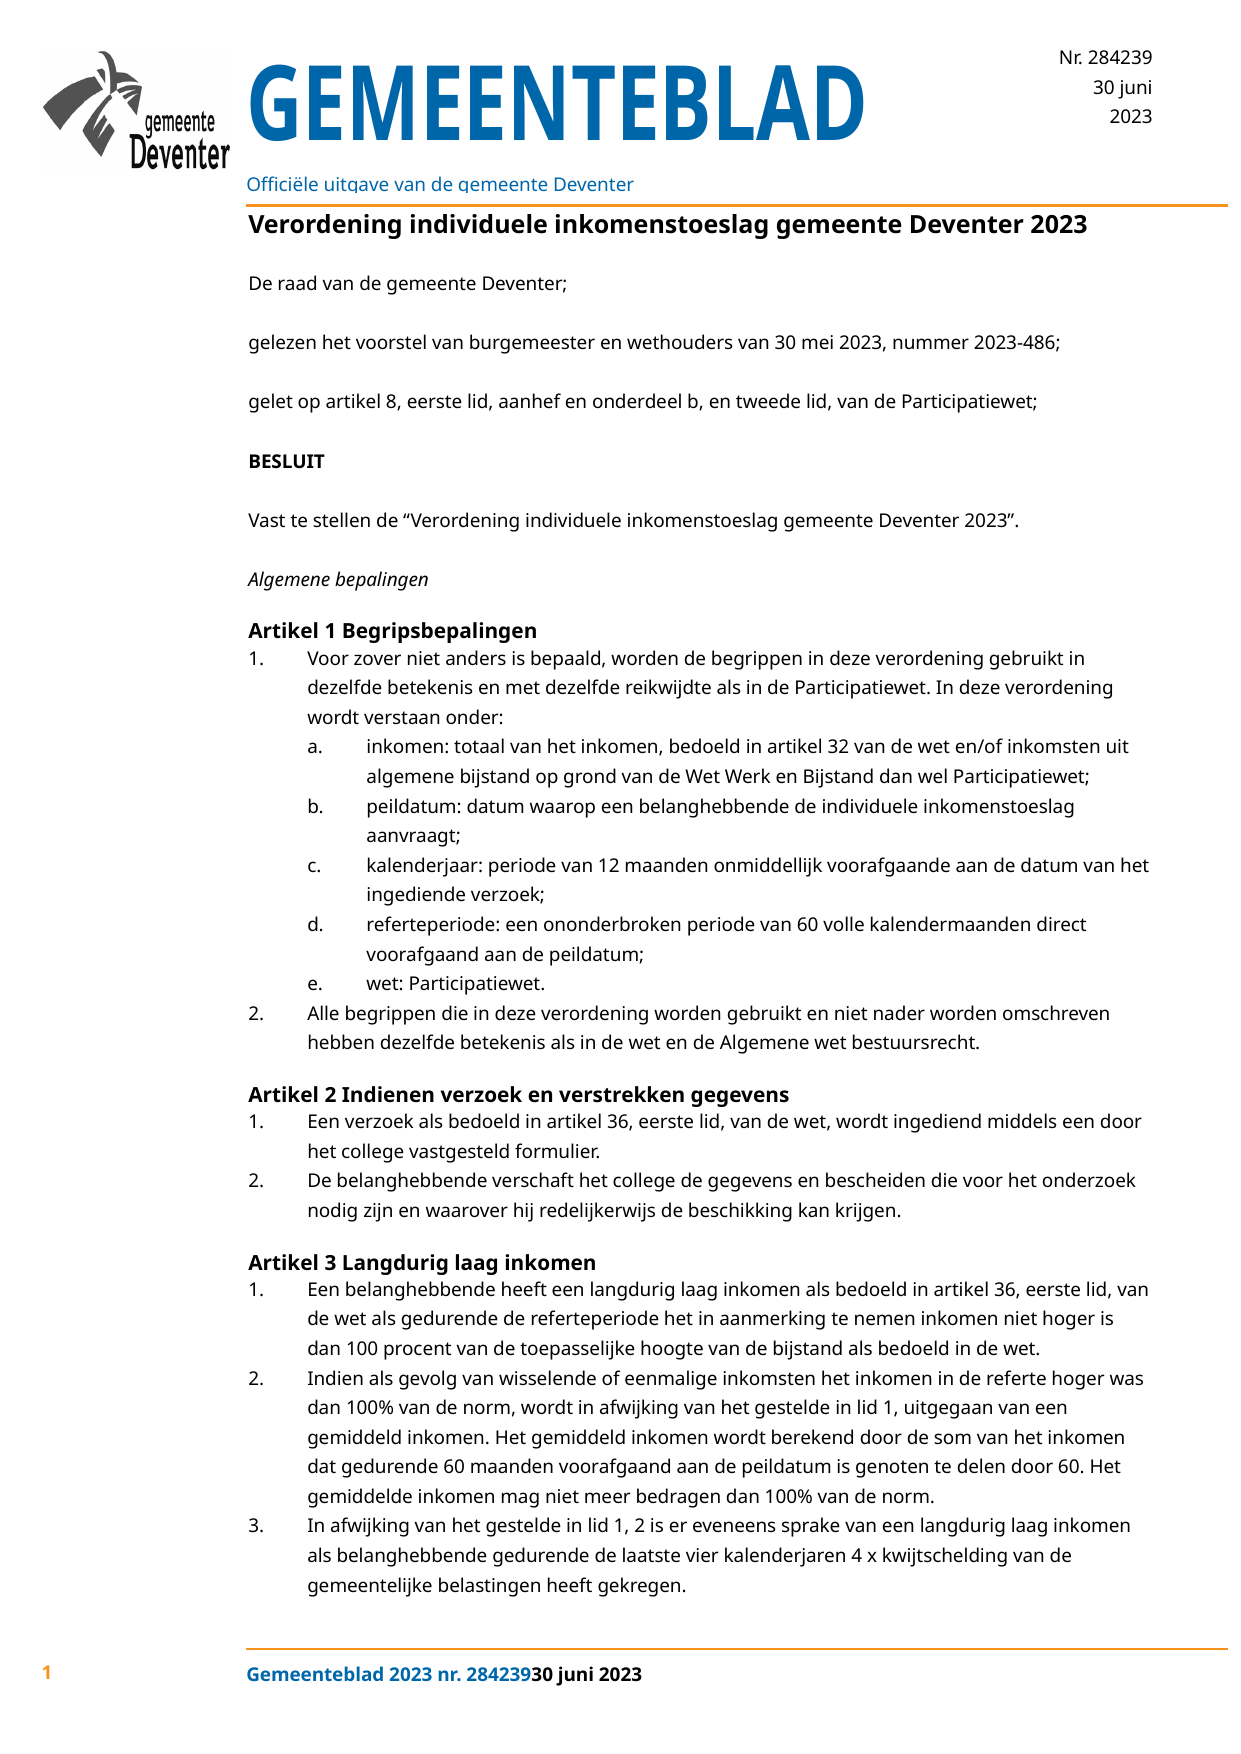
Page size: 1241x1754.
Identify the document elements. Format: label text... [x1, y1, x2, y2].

list kalenderjaar: periode van 12 maanden onmiddellijk voorafgaande aan de datum van het ingediende verzoek; [307, 852, 1152, 907]
list wet: Participatiewet. [307, 970, 1152, 996]
text gelet op artikel 8, eerste lid, aanhef en onderdeel b, en tweede lid, van de Participatiewet; [248, 389, 1152, 414]
picture [41, 47, 231, 172]
list peildatum: datum waarop een belanghebbende de individuele inkomenstoeslag aanvraagt; [307, 793, 1152, 848]
text BESLUIT [248, 448, 1152, 473]
list referteperiode: een ononderbroken periode van 60 volle kalendermaanden direct voorafgaand aan de peildatum; [307, 911, 1152, 967]
text De raad van de gemeente Deventer; [248, 270, 1152, 296]
text Artikel 3 Langdurig laag inkomen [248, 1248, 1152, 1276]
list De belanghebbende verschaft het college de gegevens en bescheiden die voor het onderzoek nodig zijn en waarover hij redelijkerwijs de beschikking kan krijgen. [248, 1168, 1152, 1223]
text Vast te stellen de “Verordening individuele inkomenstoeslag gemeente Deventer 2023”. [248, 507, 1152, 533]
list Een verzoek als bedoeld in artikel 36, eerste lid, van de wet, wordt ingediend middels een door het college vastgesteld formulier. [248, 1108, 1152, 1164]
text gelezen het voorstel van burgemeester en wethouders van 30 mei 2023, nummer 2023-486; [248, 329, 1152, 355]
text Artikel 1 Begripsbepalingen [248, 617, 1152, 645]
list In afwijking van het gestelde in lid 1, 2 is er eveneens sprake van een langdurig laag inkomen als belanghebbende gedurende de laatste vier kalenderjaren 4 x kwijtschelding van de gemeentelijke belastingen heeft gekregen. [248, 1513, 1152, 1598]
list inkomen: totaal van het inkomen, bedoeld in artikel 32 van de wet en/of inkomsten uit algemene bijstand op grond van de Wet Werk en Bijstand dan wel Participatiewet; [307, 734, 1152, 789]
list Indien als gevolg van wisselende of eenmalige inkomsten het inkomen in de referte hoger was dan 100% van de norm, wordt in afwijking van het gestelde in lid 1, uitgegaan van een gemiddeld inkomen. Het gemiddeld inkomen wordt berekend door de som van het inkomen dat gedurende 60 maanden voorafgaand aan de peildatum is genoten te delen door 60. Het gemiddelde inkomen mag niet meer bedragen dan 100% van de norm. [248, 1365, 1152, 1509]
list Alle begrippen die in deze verordening worden gebruikt en niet nader worden omschreven hebben dezelfde betekenis als in de wet en de Algemene wet bestuursrecht. [248, 1000, 1152, 1055]
text Verordening individuele inkomenstoeslag gemeente Deventer 2023 [248, 207, 1152, 241]
text Artikel 2 Indienen verzoek en verstrekken gegevens [248, 1080, 1152, 1108]
text Algemene bepalingen [248, 566, 1152, 592]
list Een belanghebbende heeft een langdurig laag inkomen als bedoeld in artikel 36, eerste lid, van de wet als gedurende de referteperiode het in aanmerking te nemen inkomen niet hoger is dan 100 procent van de toepasselijke hoogte van de bijstand als bedoeld in de wet. [248, 1276, 1152, 1361]
list Voor zover niet anders is bepaald, worden de begrippen in deze verordening gebruikt in dezelfde betekenis en met dezelfde reikwijdte als in de Participatiewet. In deze verordening wordt verstaan onder: [248, 645, 1152, 730]
